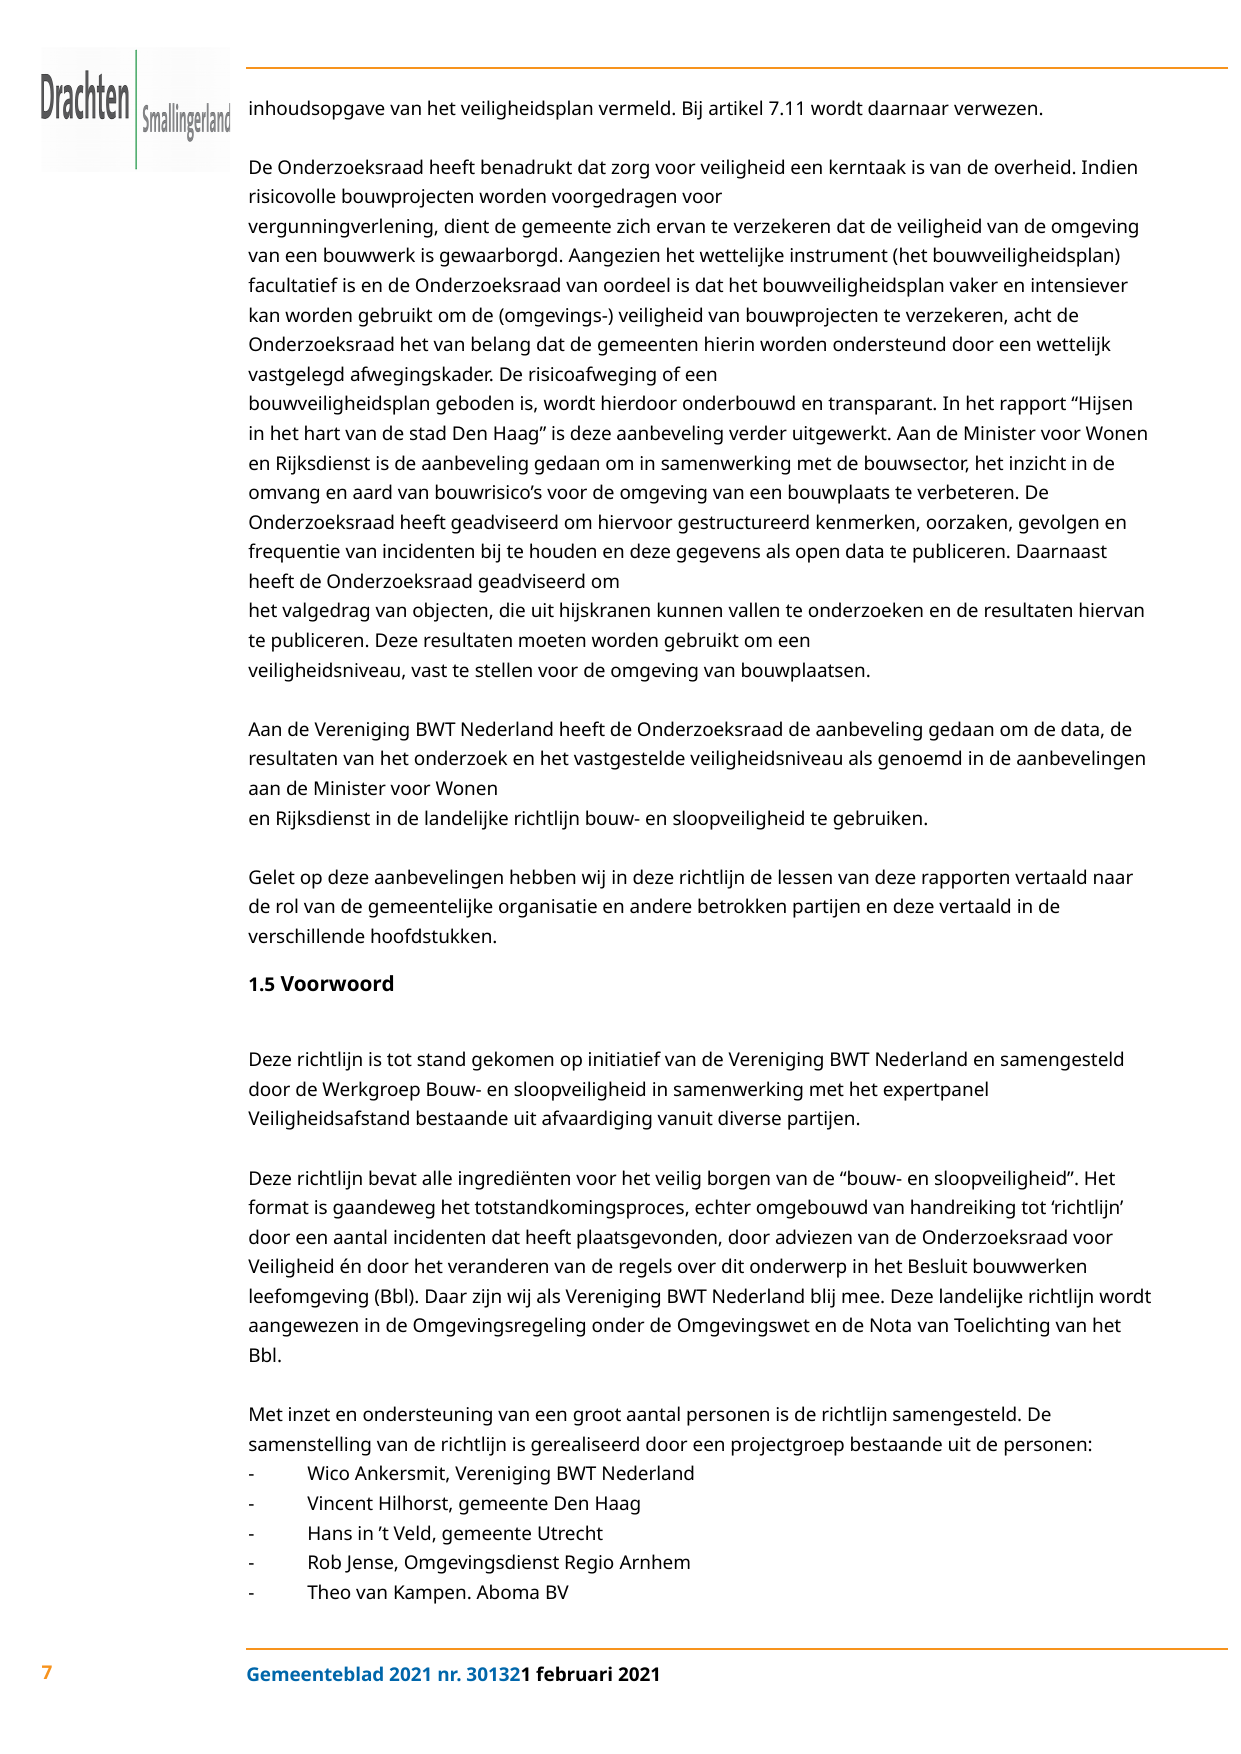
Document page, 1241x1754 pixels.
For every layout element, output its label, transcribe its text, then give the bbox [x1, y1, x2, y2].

text Met inzet en ondersteuning van een groot aantal personen is de richtlijn samengesteld. De samenstelling van de richtlijn is gerealiseerd door een projectgroep bestaande uit de personen: [248, 1401, 1152, 1457]
list Hans in ’t Veld, gemeente Utrecht [248, 1520, 1152, 1546]
text 1.5 Voorwoord [248, 969, 1152, 997]
list Wico Ankersmit, Vereniging BWT Nederland [248, 1461, 1152, 1486]
list Rob Jense, Omgevingsdienst Regio Arnhem [248, 1549, 1152, 1575]
text inhoudsopgave van het veiligheidsplan vermeld. Bij artikel 7.11 wordt daarnaar verwezen. [248, 95, 1152, 121]
list Theo van Kampen. Aboma BV [248, 1579, 1152, 1605]
text Deze richtlijn is tot stand gekomen op initiatief van de Vereniging BWT Nederland en samengesteld door de Werkgroep Bouw- en sloopveiligheid in samenwerking met het expertpanel Veiligheidsafstand bestaande uit afvaardiging vanuit diverse partijen. [248, 1046, 1152, 1131]
list Vincent Hilhorst, gemeente Den Haag [248, 1490, 1152, 1516]
text Deze richtlijn bevat alle ingrediënten voor het veilig borgen van de “bouw- en sloopveiligheid”. Het format is gaandeweg het totstandkomingsproces, echter omgebouwd van handreiking tot ‘richtlijn’ door een aantal incidenten dat heeft plaatsgevonden, door adviezen van de Onderzoeksraad voor Veiligheid én door het veranderen van de regels over dit onderwerp in het Besluit bouwwerken leefomgeving (Bbl). Daar zijn wij als Vereniging BWT Nederland blij mee. Deze landelijke richtlijn wordt aangewezen in de Omgevingsregeling onder de Omgevingswet en de Nota van Toelichting van het Bbl. [248, 1165, 1152, 1368]
text Aan de Vereniging BWT Nederland heeft de Onderzoeksraad de aanbeveling gedaan om de data, de resultaten van het onderzoek en het vastgestelde veiligheidsniveau als genoemd in de aanbevelingen aan de Minister voor Wonen en Rijksdienst in de landelijke richtlijn bouw- en sloopveiligheid te gebruiken. [248, 716, 1152, 831]
text Gelet op deze aanbevelingen hebben wij in deze richtlijn de lessen van deze rapporten vertaald naar de rol van de gemeentelijke organisatie en andere betrokken partijen en deze vertaald in de verschillende hoofdstukken. [248, 864, 1152, 949]
text De Onderzoeksraad heeft benadrukt dat zorg voor veiligheid een kerntaak is van de overheid. Indien risicovolle bouwprojecten worden voorgedragen voor vergunningverlening, dient de gemeente zich ervan te verzekeren dat de veiligheid van de omgeving van een bouwwerk is gewaarborgd. Aangezien het wettelijke instrument (het bouwveiligheidsplan) facultatief is en de Onderzoeksraad van oordeel is dat het bouwveiligheidsplan vaker en intensiever kan worden gebruikt om de (omgevings-) veiligheid van bouwprojecten te verzekeren, acht de Onderzoeksraad het van belang dat de gemeenten hierin worden ondersteund door een wettelijk vastgelegd afwegingskader. De risicoafweging of een bouwveiligheidsplan geboden is, wordt hierdoor onderbouwd en transparant. In het rapport “Hijsen in het hart van de stad Den Haag” is deze aanbeveling verder uitgewerkt. Aan de Minister voor Wonen en Rijksdienst is de aanbeveling gedaan om in samenwerking met de bouwsector, het inzicht in de omvang en aard van bouwrisico’s voor de omgeving van een bouwplaats te verbeteren. De Onderzoeksraad heeft geadviseerd om hiervoor gestructureerd kenmerken, oorzaken, gevolgen en frequentie van incidenten bij te houden en deze gegevens als open data te publiceren. Daarnaast heeft de Onderzoeksraad geadviseerd om het valgedrag van objecten, die uit hijskranen kunnen vallen te onderzoeken en de resultaten hiervan te publiceren. Deze resultaten moeten worden gebruikt om een veiligheidsniveau, vast te stellen voor de omgeving van bouwplaatsen. [248, 154, 1152, 683]
picture [41, 47, 231, 172]
